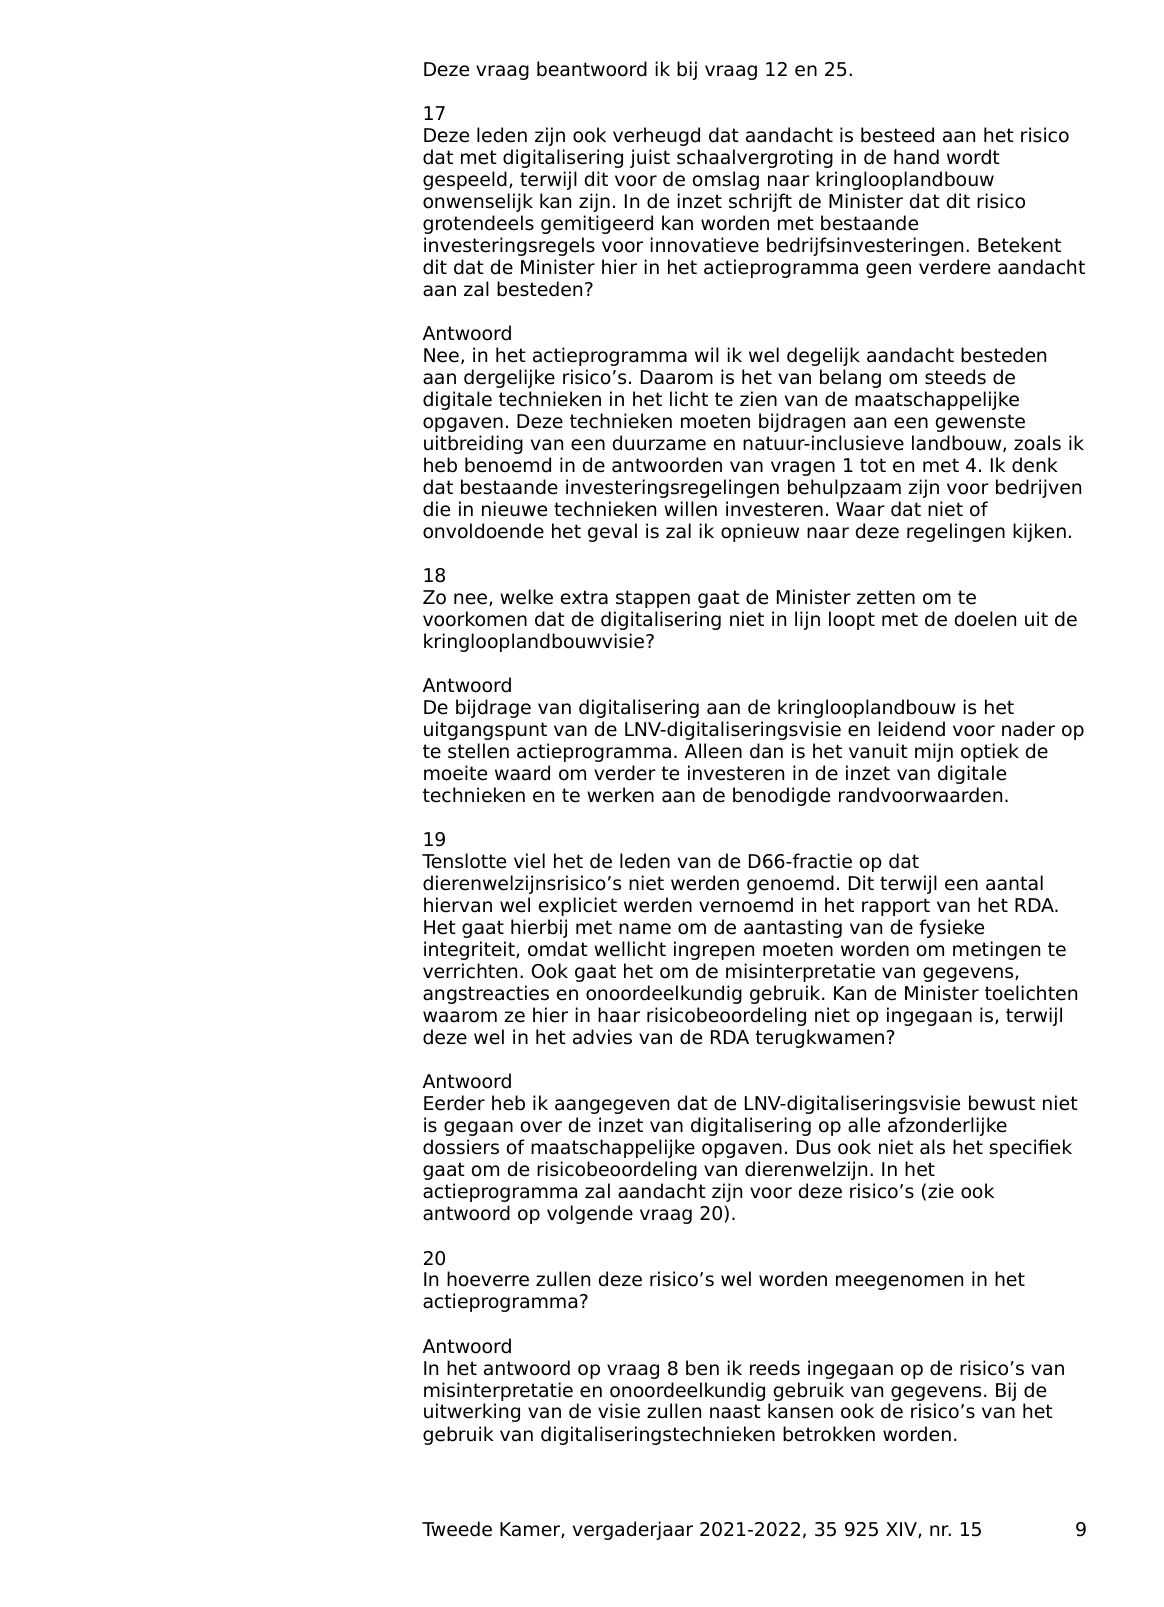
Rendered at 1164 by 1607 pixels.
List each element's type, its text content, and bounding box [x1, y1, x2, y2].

text Deze leden zijn ook verheugd dat aandacht is besteed aan het risico dat met digitalisering juist schaalvergroting in de hand wordt gespeeld, terwijl dit voor de omslag naar kringlooplandbouw onwenselijk kan zijn. In de inzet schrijft de Minister dat dit risico grotendeels gemitigeerd kan worden met bestaande investeringsregels voor innovatieve bedrijfsinvesteringen. Betekent dit dat de Minister hier in het actieprogramma geen verdere aandacht aan zal besteden? [422, 125, 1087, 301]
text Antwoord [422, 323, 1087, 345]
text In hoeverre zullen deze risico’s wel worden meegenomen in het actieprogramma? [422, 1269, 1087, 1313]
text Deze vraag beantwoord ik bij vraag 12 en 25. [422, 59, 1087, 81]
text In het antwoord op vraag 8 ben ik reeds ingegaan op de risico’s van misinterpretatie en onoordeelkundig gebruik van gegevens. Bij de uitwerking van de visie zullen naast kansen ook de risico’s van het gebruik van digitaliseringstechnieken betrokken worden. [422, 1357, 1087, 1445]
text Eerder heb ik aangegeven dat de LNV-digitaliseringsvisie bewust niet is gegaan over de inzet van digitalisering op alle afzonderlijke dossiers of maatschappelijke opgaven. Dus ook niet als het specifiek gaat om de risicobeoordeling van dierenwelzijn. In het actieprogramma zal aandacht zijn voor deze risico’s (zie ook antwoord op volgende vraag 20). [422, 1093, 1087, 1225]
text 17 [422, 103, 1087, 125]
text Zo nee, welke extra stappen gaat de Minister zetten om te voorkomen dat de digitalisering niet in lijn loopt met de doelen uit de kringlooplandbouwvisie? [422, 587, 1087, 653]
text 18 [422, 565, 1087, 587]
text Nee, in het actieprogramma wil ik wel degelijk aandacht besteden aan dergelijke risico’s. Daarom is het van belang om steeds de digitale technieken in het licht te zien van de maatschappelijke opgaven. Deze technieken moeten bijdragen aan een gewenste uitbreiding van een duurzame en natuur-inclusieve landbouw, zoals ik heb benoemd in de antwoorden van vragen 1 tot en met 4. Ik denk dat bestaande investeringsregelingen behulpzaam zijn voor bedrijven die in nieuwe technieken willen investeren. Waar dat niet of onvoldoende het geval is zal ik opnieuw naar deze regelingen kijken. [422, 345, 1087, 543]
text Antwoord [422, 1071, 1087, 1093]
text 19 [422, 829, 1087, 851]
text Antwoord [422, 675, 1087, 697]
text 20 [422, 1247, 1087, 1269]
text Tenslotte viel het de leden van de D66-fractie op dat dierenwelzijnsrisico’s niet werden genoemd. Dit terwijl een aantal hiervan wel expliciet werden vernoemd in het rapport van het RDA. Het gaat hierbij met name om de aantasting van de fysieke integriteit, omdat wellicht ingrepen moeten worden om metingen te verrichten. Ook gaat het om de misinterpretatie van gegevens, angstreacties en onoordeelkundig gebruik. Kan de Minister toelichten waarom ze hier in haar risicobeoordeling niet op ingegaan is, terwijl deze wel in het advies van de RDA terugkwamen? [422, 851, 1087, 1049]
text Antwoord [422, 1336, 1087, 1357]
text De bijdrage van digitalisering aan de kringlooplandbouw is het uitgangspunt van de LNV-digitaliseringsvisie en leidend voor nader op te stellen actieprogramma. Alleen dan is het vanuit mijn optiek de moeite waard om verder te investeren in de inzet van digitale technieken en te werken aan de benodigde randvoorwaarden. [422, 697, 1087, 807]
